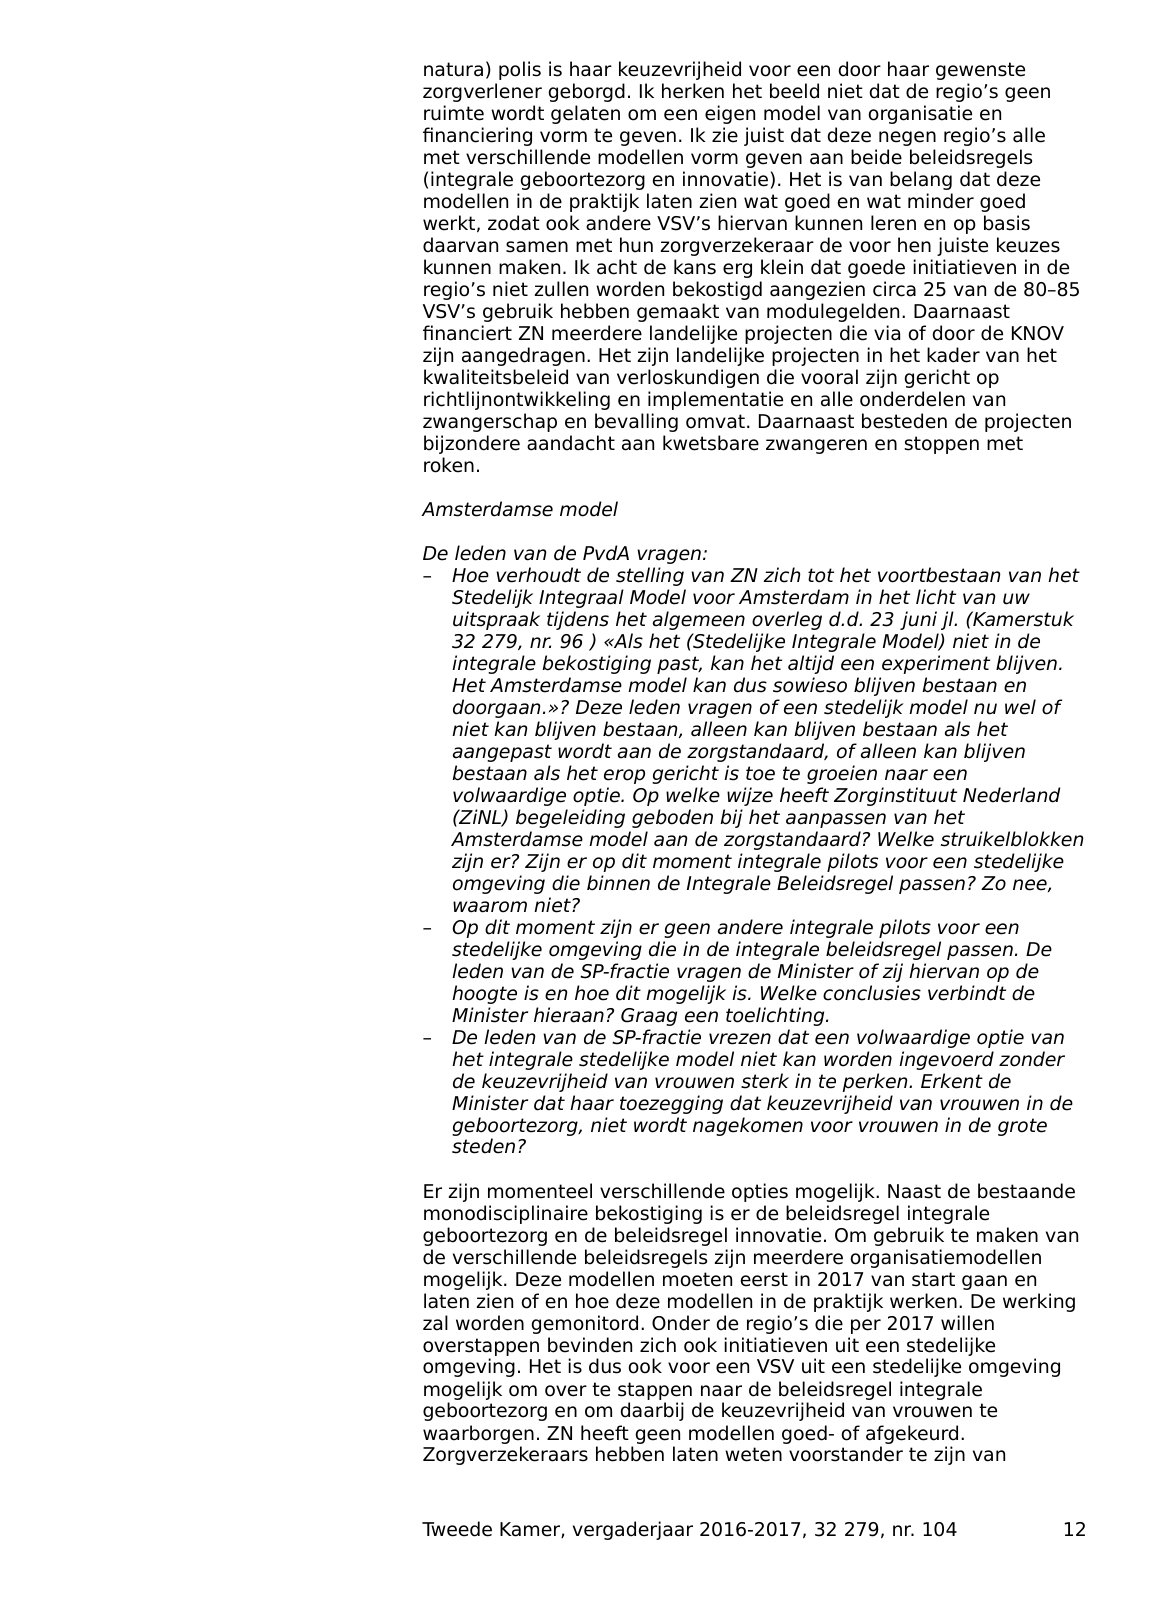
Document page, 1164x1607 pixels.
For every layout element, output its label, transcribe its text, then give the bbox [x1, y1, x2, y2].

text Er zijn momenteel verschillende opties mogelijk. Naast de bestaande monodisciplinaire bekostiging is er de beleidsregel integrale geboortezorg en de beleidsregel innovatie. Om gebruik te maken van de verschillende beleidsregels zijn meerdere organisatiemodellen mogelijk. Deze modellen moeten eerst in 2017 van start gaan en laten zien of en hoe deze modellen in de praktijk werken. De werking zal worden gemonitord. Onder de regio’s die per 2017 willen overstappen bevinden zich ook initiatieven uit een stedelijke omgeving. Het is dus ook voor een VSV uit een stedelijke omgeving mogelijk om over te stappen naar de beleidsregel integrale geboortezorg en om daarbij de keuzevrijheid van vrouwen te waarborgen. ZN heeft geen modellen goed- of afgekeurd. Zorgverzekeraars hebben laten weten voorstander te zijn van [422, 1181, 1087, 1466]
text – Hoe verhoudt de stelling van ZN zich tot het voortbestaan van het Stedelijk Integraal Model voor Amsterdam in het licht van uw uitspraak tijdens het algemeen overleg d.d. 23 juni jl. (Kamerstuk 32 279, nr. 96 ) «Als het (Stedelijke Integrale Model) niet in de integrale bekostiging past, kan het altijd een experiment blijven. Het Amsterdamse model kan dus sowieso blijven bestaan en doorgaan.»? Deze leden vragen of een stedelijk model nu wel of niet kan blijven bestaan, alleen kan blijven bestaan als het aangepast wordt aan de zorgstandaard, of alleen kan blijven bestaan als het erop gericht is toe te groeien naar een volwaardige optie. Op welke wijze heeft Zorginstituut Nederland (ZiNL) begeleiding geboden bij het aanpassen van het Amsterdamse model aan de zorgstandaard? Welke struikelblokken zijn er? Zijn er op dit moment integrale pilots voor een stedelijke omgeving die binnen de Integrale Beleidsregel passen? Zo nee, waarom niet? [422, 565, 1087, 917]
text – Op dit moment zijn er geen andere integrale pilots voor een stedelijke omgeving die in de integrale beleidsregel passen. De leden van de SP-fractie vragen de Minister of zij hiervan op de hoogte is en hoe dit mogelijk is. Welke conclusies verbindt de Minister hieraan? Graag een toelichting. [422, 917, 1087, 1027]
subtitle Amsterdamse model [422, 499, 1087, 521]
text natura) polis is haar keuzevrijheid voor een door haar gewenste zorgverlener geborgd. Ik herken het beeld niet dat de regio’s geen ruimte wordt gelaten om een eigen model van organisatie en financiering vorm te geven. Ik zie juist dat deze negen regio’s alle met verschillende modellen vorm geven aan beide beleidsregels (integrale geboortezorg en innovatie). Het is van belang dat deze modellen in de praktijk laten zien wat goed en wat minder goed werkt, zodat ook andere VSV’s hiervan kunnen leren en op basis daarvan samen met hun zorgverzekeraar de voor hen juiste keuzes kunnen maken. Ik acht de kans erg klein dat goede initiatieven in de regio’s niet zullen worden bekostigd aangezien circa 25 van de 80–85 VSV’s gebruik hebben gemaakt van modulegelden. Daarnaast financiert ZN meerdere landelijke projecten die via of door de KNOV zijn aangedragen. Het zijn landelijke projecten in het kader van het kwaliteitsbeleid van verloskundigen die vooral zijn gericht op richtlijnontwikkeling en implementatie en alle onderdelen van zwangerschap en bevalling omvat. Daarnaast besteden de projecten bijzondere aandacht aan kwetsbare zwangeren en stoppen met roken. [422, 59, 1087, 477]
text De leden van de PvdA vragen: [422, 543, 1087, 565]
text – De leden van de SP-fractie vrezen dat een volwaardige optie van het integrale stedelijke model niet kan worden ingevoerd zonder de keuzevrijheid van vrouwen sterk in te perken. Erkent de Minister dat haar toezegging dat keuzevrijheid van vrouwen in de geboortezorg, niet wordt nagekomen voor vrouwen in de grote steden? [422, 1027, 1087, 1158]
